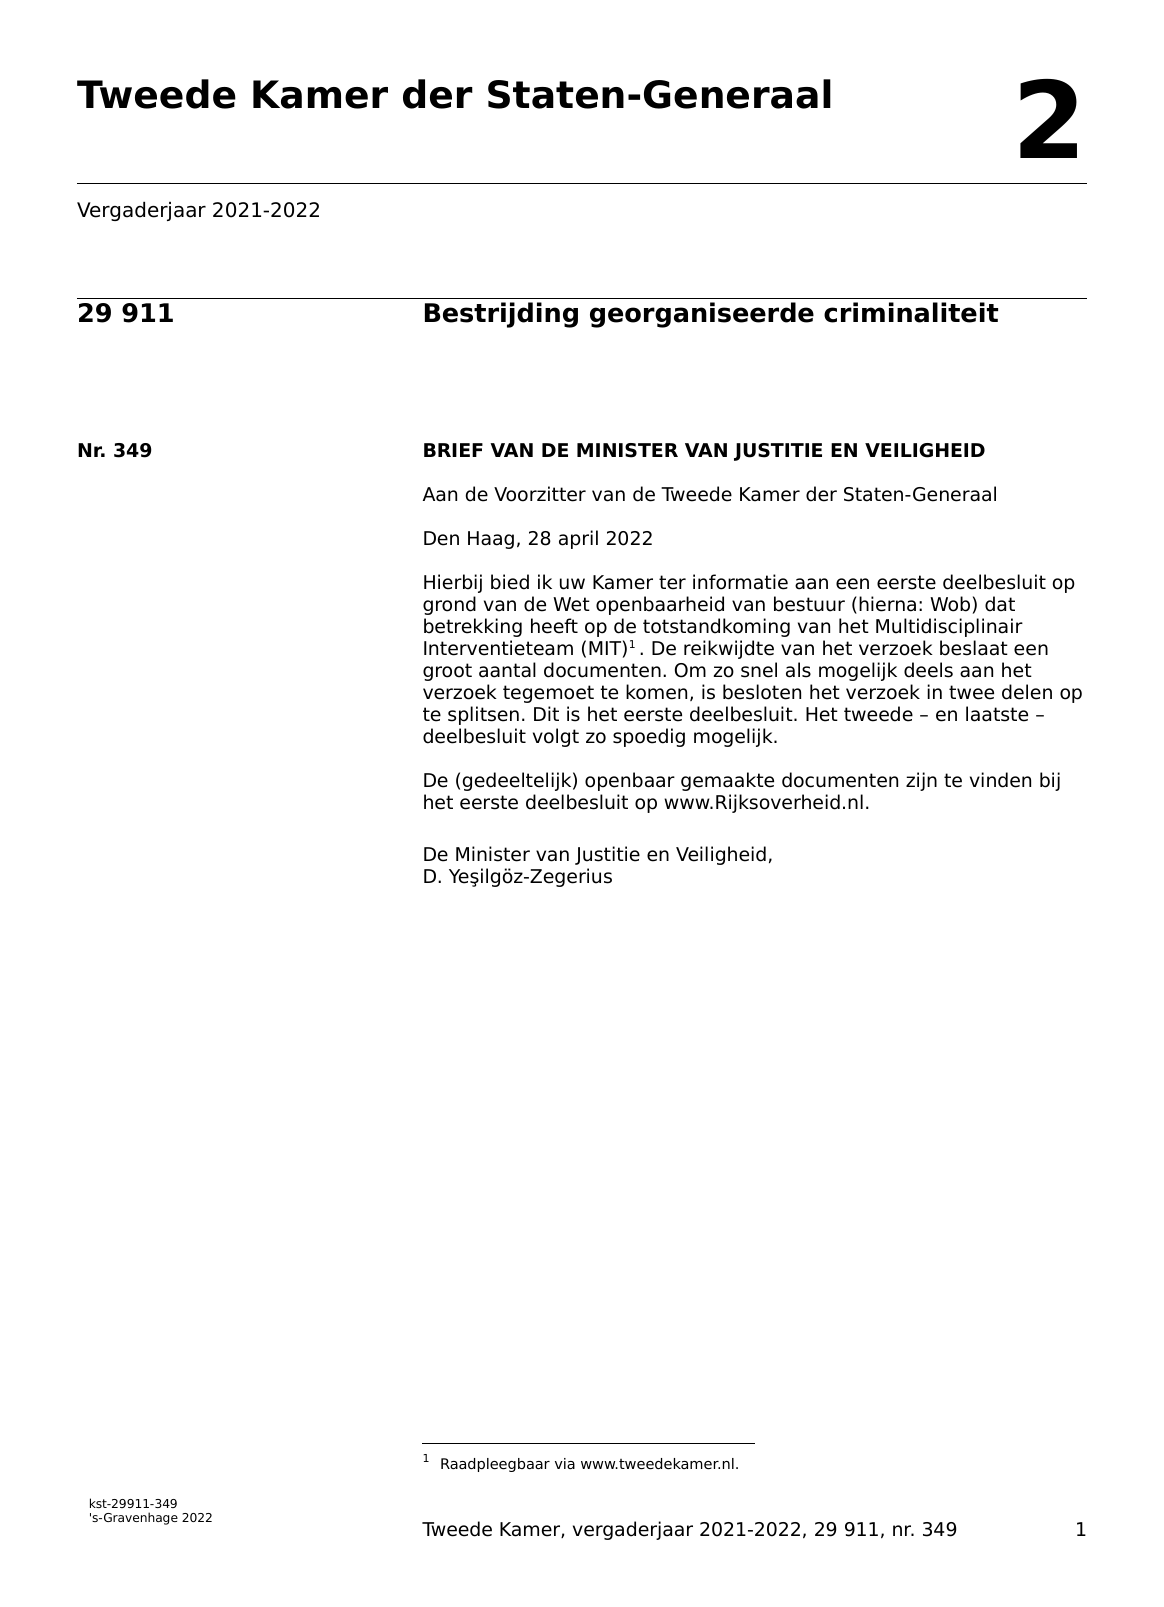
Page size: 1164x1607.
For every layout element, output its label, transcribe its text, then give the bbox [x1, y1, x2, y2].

text De (gedeeltelijk) openbaar gemaakte documenten zijn te vinden bij het eerste deelbesluit op www.Rijksoverheid.nl. [422, 770, 1087, 814]
text Den Haag, 28 april 2022 [422, 528, 1087, 550]
table_header Tweede Kamer der Staten-Generaal [77, 59, 886, 183]
text Hierbij bied ik uw Kamer ter informatie aan een eerste deelbesluit op grond van de Wet openbaarheid van bestuur (hierna: Wob) dat betrekking heeft op de totstandkoming van het Multidisciplinair Interventieteam (MIT). De reikwijdte van het verzoek beslaat een groot aantal documenten. Om zo snel als mogelijk deels aan het verzoek tegemoet te komen, is besloten het verzoek in twee delen op te splitsen. Dit is het eerste deelbesluit. Het tweede – en laatste – deelbesluit volgt zo spoedig mogelijk. [422, 572, 1087, 748]
table_cell Vergaderjaar 2021-2022 [77, 184, 1087, 298]
subtitle 29 911 Bestrijding georganiseerde criminaliteit [77, 299, 1087, 329]
text 's-Gravenhage 2022 [88, 1511, 323, 1525]
text kst-29911-349 [88, 1497, 323, 1511]
text Raadpleegbaar via www.tweedekamer.nl. [422, 1452, 1087, 1474]
subtitle Nr. 349 BRIEF VAN DE MINISTER VAN JUSTITIE EN VEILIGHEID [77, 440, 1087, 462]
table_header 2 [886, 59, 1087, 183]
text Aan de Voorzitter van de Tweede Kamer der Staten-Generaal [422, 484, 1087, 506]
text De Minister van Justitie en Veiligheid, D. Yeşilgöz-Zegerius [422, 844, 1087, 888]
